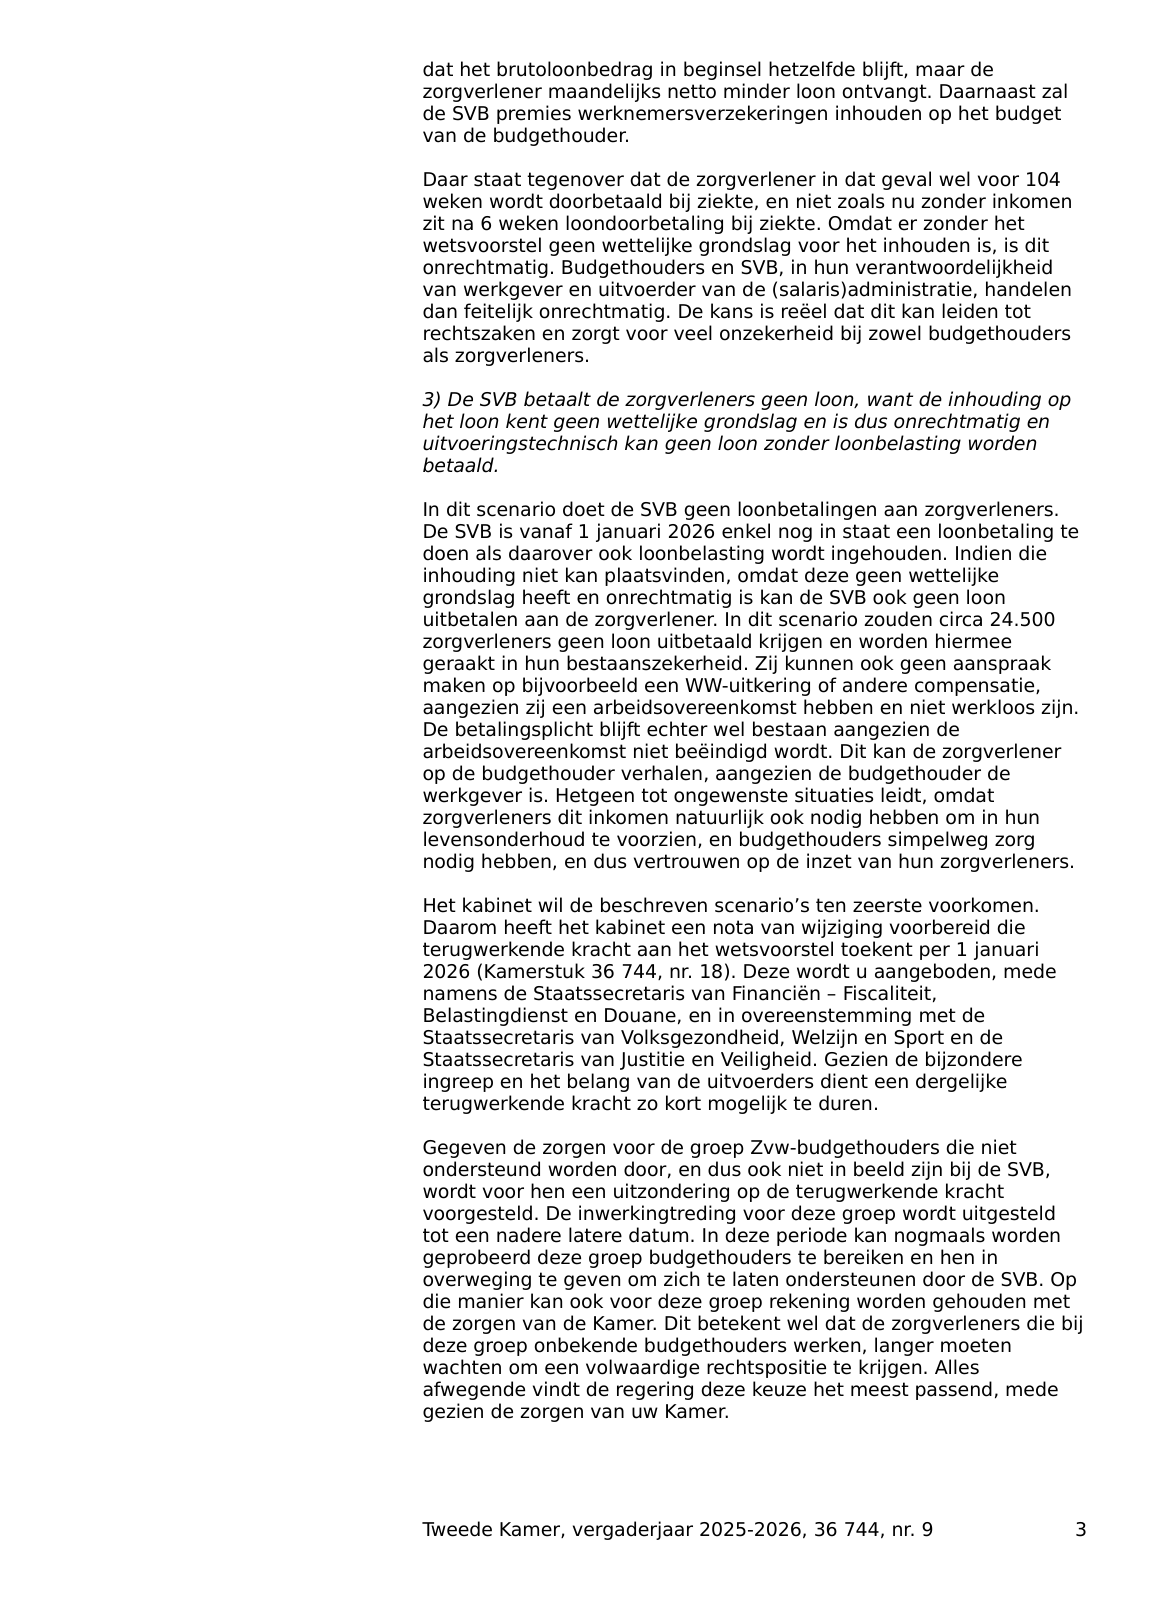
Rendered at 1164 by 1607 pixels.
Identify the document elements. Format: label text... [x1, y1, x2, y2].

subtitle 3) De SVB betaalt de zorgverleners geen loon, want de inhouding op het loon kent geen wettelijke grondslag en is dus onrechtmatig en uitvoeringstechnisch kan geen loon zonder loonbelasting worden betaald. [422, 389, 1087, 477]
text Het kabinet wil de beschreven scenario’s ten zeerste voorkomen. Daarom heeft het kabinet een nota van wijziging voorbereid die terugwerkende kracht aan het wetsvoorstel toekent per 1 januari 2026 (Kamerstuk 36 744, nr. 18). Deze wordt u aangeboden, mede namens de Staatssecretaris van Financiën – Fiscaliteit, Belastingdienst en Douane, en in overeenstemming met de Staatssecretaris van Volksgezondheid, Welzijn en Sport en de Staatssecretaris van Justitie en Veiligheid. Gezien de bijzondere ingreep en het belang van de uitvoerders dient een dergelijke terugwerkende kracht zo kort mogelijk te duren. [422, 895, 1087, 1115]
text In dit scenario doet de SVB geen loonbetalingen aan zorgverleners. De SVB is vanaf 1 januari 2026 enkel nog in staat een loonbetaling te doen als daarover ook loonbelasting wordt ingehouden. Indien die inhouding niet kan plaatsvinden, omdat deze geen wettelijke grondslag heeft en onrechtmatig is kan de SVB ook geen loon uitbetalen aan de zorgverlener. In dit scenario zouden circa 24.500 zorgverleners geen loon uitbetaald krijgen en worden hiermee geraakt in hun bestaanszekerheid. Zij kunnen ook geen aanspraak maken op bijvoorbeeld een WW-uitkering of andere compensatie, aangezien zij een arbeidsovereenkomst hebben en niet werkloos zijn. De betalingsplicht blijft echter wel bestaan aangezien de arbeidsovereenkomst niet beëindigd wordt. Dit kan de zorgverlener op de budgethouder verhalen, aangezien de budgethouder de werkgever is. Hetgeen tot ongewenste situaties leidt, omdat zorgverleners dit inkomen natuurlijk ook nodig hebben om in hun levensonderhoud te voorzien, en budgethouders simpelweg zorg nodig hebben, en dus vertrouwen op de inzet van hun zorgverleners. [422, 499, 1087, 873]
text dat het brutoloonbedrag in beginsel hetzelfde blijft, maar de zorgverlener maandelijks netto minder loon ontvangt. Daarnaast zal de SVB premies werknemersverzekeringen inhouden op het budget van de budgethouder. [422, 59, 1087, 147]
text Daar staat tegenover dat de zorgverlener in dat geval wel voor 104 weken wordt doorbetaald bij ziekte, en niet zoals nu zonder inkomen zit na 6 weken loondoorbetaling bij ziekte. Omdat er zonder het wetsvoorstel geen wettelijke grondslag voor het inhouden is, is dit onrechtmatig. Budgethouders en SVB, in hun verantwoordelijkheid van werkgever en uitvoerder van de (salaris)administratie, handelen dan feitelijk onrechtmatig. De kans is reëel dat dit kan leiden tot rechtszaken en zorgt voor veel onzekerheid bij zowel budgethouders als zorgverleners. [422, 169, 1087, 367]
text Gegeven de zorgen voor de groep Zvw-budgethouders die niet ondersteund worden door, en dus ook niet in beeld zijn bij de SVB, wordt voor hen een uitzondering op de terugwerkende kracht voorgesteld. De inwerkingtreding voor deze groep wordt uitgesteld tot een nadere latere datum. In deze periode kan nogmaals worden geprobeerd deze groep budgethouders te bereiken en hen in overweging te geven om zich te laten ondersteunen door de SVB. Op die manier kan ook voor deze groep rekening worden gehouden met de zorgen van de Kamer. Dit betekent wel dat de zorgverleners die bij deze groep onbekende budgethouders werken, langer moeten wachten om een volwaardige rechtspositie te krijgen. Alles afwegende vindt de regering deze keuze het meest passend, mede gezien de zorgen van uw Kamer. [422, 1137, 1087, 1423]
